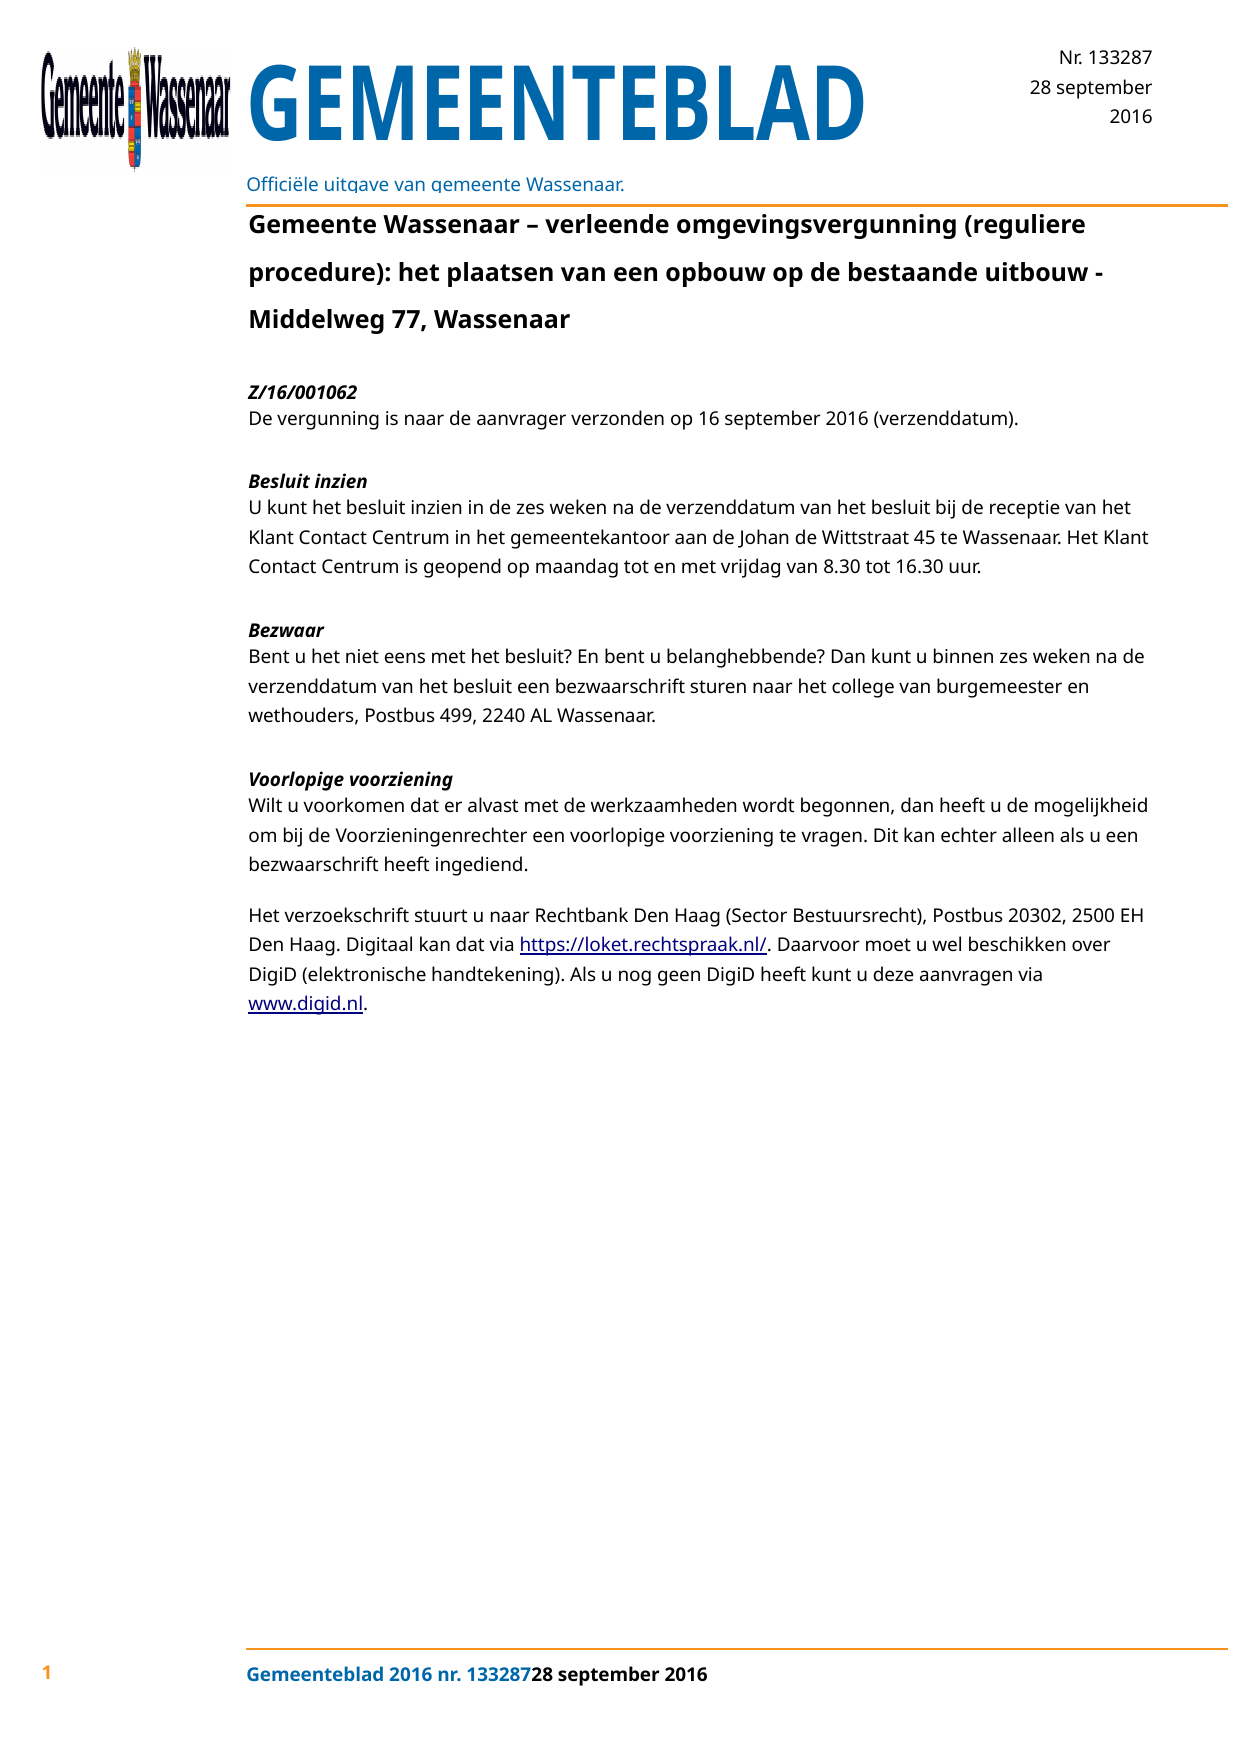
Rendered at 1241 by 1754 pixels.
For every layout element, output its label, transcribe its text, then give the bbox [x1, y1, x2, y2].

text Gemeente Wassenaar – verleende omgevingsvergunning (reguliere procedure): het plaatsen van een opbouw op de bestaande uitbouw - Middelweg 77, Wassenaar [248, 207, 1152, 336]
text Bezwaar [248, 618, 1152, 643]
text Besluit inzien [248, 469, 1152, 494]
text Wilt u voorkomen dat er alvast met de werkzaamheden wordt begonnen, dan heeft u de mogelijkheid om bij de Voorzieningenrechter een voorlopige voorziening te vragen. Dit kan echter alleen als u een bezwaarschrift heeft ingediend. [248, 792, 1152, 877]
text U kunt het besluit inzien in de zes weken na de verzenddatum van het besluit bij de receptie van het Klant Contact Centrum in het gemeentekantoor aan de Johan de Wittstraat 45 te Wassenaar. Het Klant Contact Centrum is geopend op maandag tot en met vrijdag van 8.30 tot 16.30 uur. [248, 494, 1152, 579]
text Z/16/001062 [248, 379, 1152, 405]
text De vergunning is naar de aanvrager verzonden op 16 september 2016 (verzenddatum). [248, 405, 1152, 431]
picture [41, 47, 231, 172]
text Voorlopige voorziening [248, 766, 1152, 792]
text Het verzoekschrift stuurt u naar Rechtbank Den Haag (Sector Bestuursrecht), Postbus 20302, 2500 EH Den Haag. Digitaal kan dat via https://loket.rechtspraak.nl/. Daarvoor moet u wel beschikken over DigiD (elektronische handtekening). Als u nog geen DigiD heeft kunt u deze aanvragen via www.digid.nl. [248, 902, 1152, 1016]
text Bent u het niet eens met het besluit? En bent u belanghebbende? Dan kunt u binnen zes weken na de verzenddatum van het besluit een bezwaarschrift sturen naar het college van burgemeester en wethouders, Postbus 499, 2240 AL Wassenaar. [248, 643, 1152, 728]
